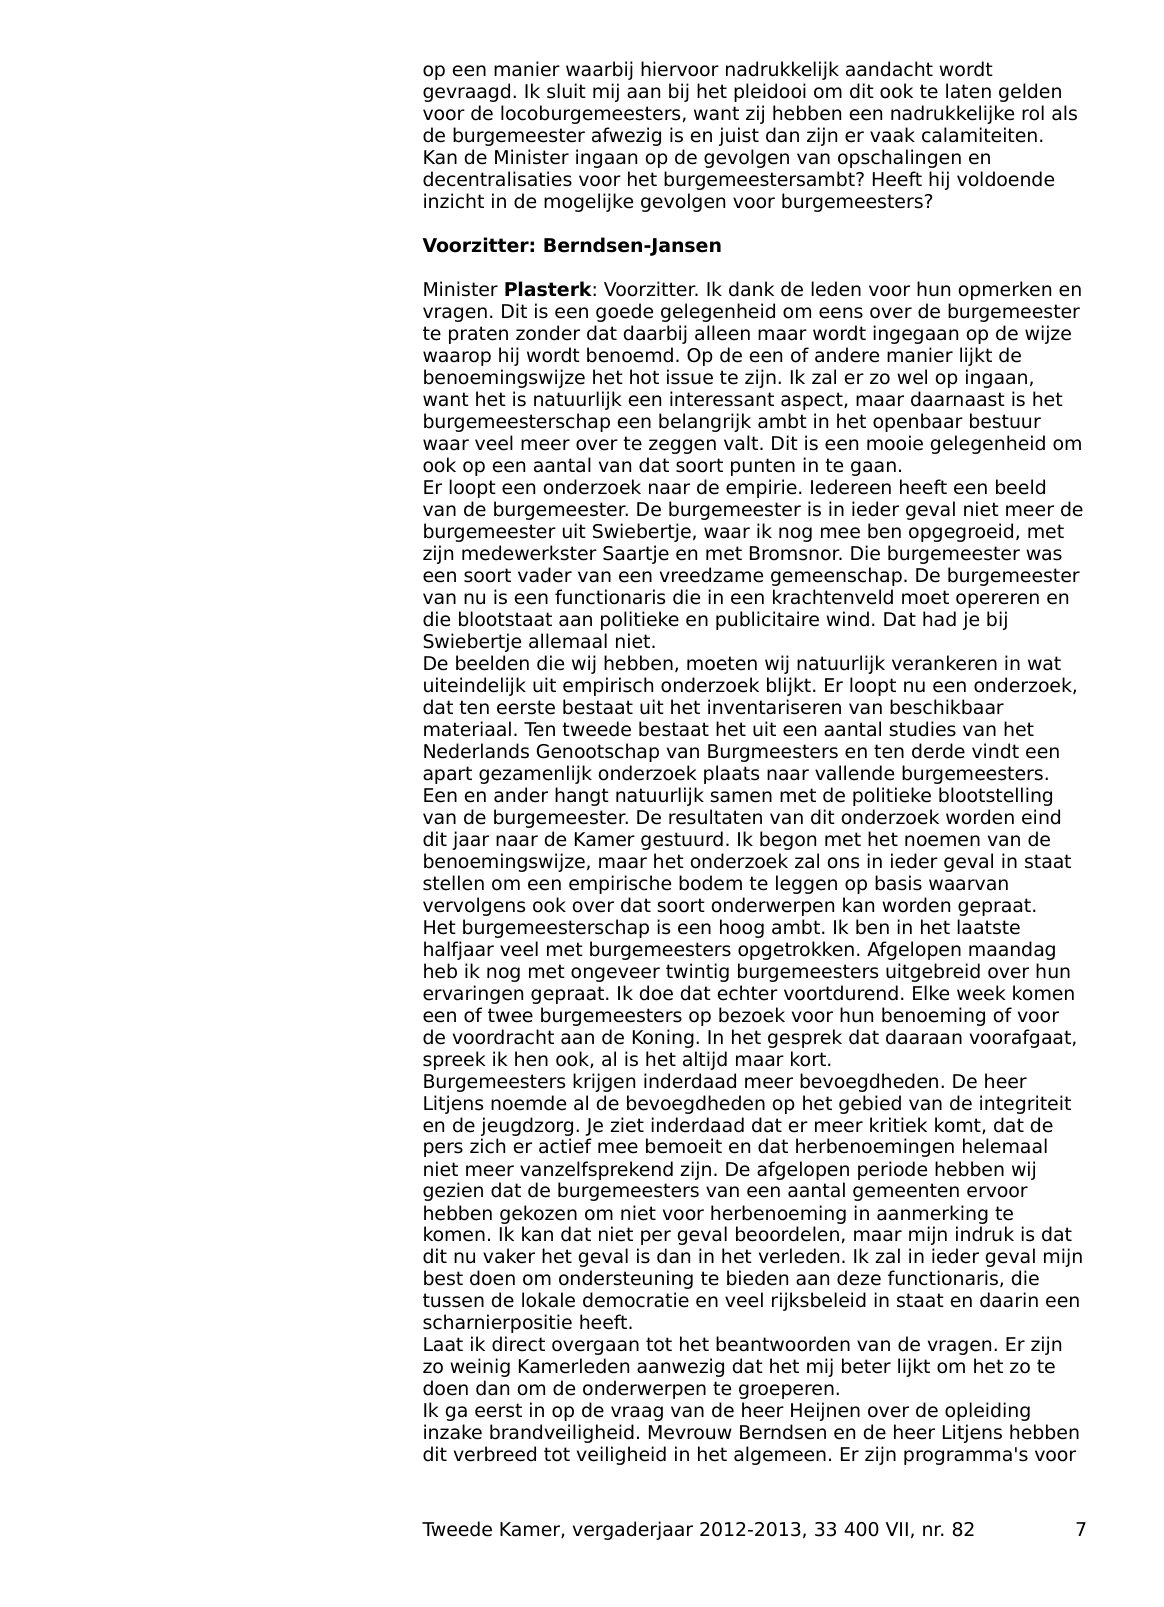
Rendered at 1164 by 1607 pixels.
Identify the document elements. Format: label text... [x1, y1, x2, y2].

text Het burgemeesterschap is een hoog ambt. Ik ben in het laatste halfjaar veel met burgemeesters opgetrokken. Afgelopen maandag heb ik nog met ongeveer twintig burgemeesters uitgebreid over hun ervaringen gepraat. Ik doe dat echter voortdurend. Elke week komen een of twee burgemeesters op bezoek voor hun benoeming of voor de voordracht aan de Koning. In het gesprek dat daaraan voorafgaat, spreek ik hen ook, al is het altijd maar kort. [422, 917, 1087, 1071]
text Burgemeesters krijgen inderdaad meer bevoegdheden. De heer Litjens noemde al de bevoegdheden op het gebied van de integriteit en de jeugdzorg. Je ziet inderdaad dat er meer kritiek komt, dat de pers zich er actief mee bemoeit en dat herbenoemingen helemaal niet meer vanzelfsprekend zijn. De afgelopen periode hebben wij gezien dat de burgemeesters van een aantal gemeenten ervoor hebben gekozen om niet voor herbenoeming in aanmerking te komen. Ik kan dat niet per geval beoordelen, maar mijn indruk is dat dit nu vaker het geval is dan in het verleden. Ik zal in ieder geval mijn best doen om ondersteuning te bieden aan deze functionaris, die tussen de lokale democratie en veel rijksbeleid in staat en daarin een scharnierpositie heeft. [422, 1071, 1087, 1334]
text op een manier waarbij hiervoor nadrukkelijk aandacht wordt gevraagd. Ik sluit mij aan bij het pleidooi om dit ook te laten gelden voor de locoburgemeesters, want zij hebben een nadrukkelijke rol als de burgemeester afwezig is en juist dan zijn er vaak calamiteiten. [422, 59, 1087, 147]
text De beelden die wij hebben, moeten wij natuurlijk verankeren in wat uiteindelijk uit empirisch onderzoek blijkt. Er loopt nu een onderzoek, dat ten eerste bestaat uit het inventariseren van beschikbaar materiaal. Ten tweede bestaat het uit een aantal studies van het Nederlands Genootschap van Burgmeesters en ten derde vindt een apart gezamenlijk onderzoek plaats naar vallende burgemeesters. Een en ander hangt natuurlijk samen met de politieke blootstelling van de burgemeester. De resultaten van dit onderzoek worden eind dit jaar naar de Kamer gestuurd. Ik begon met het noemen van de benoemingswijze, maar het onderzoek zal ons in ieder geval in staat stellen om een empirische bodem te leggen op basis waarvan vervolgens ook over dat soort onderwerpen kan worden gepraat. [422, 653, 1087, 917]
text Er loopt een onderzoek naar de empirie. Iedereen heeft een beeld van de burgemeester. De burgemeester is in ieder geval niet meer de burgemeester uit Swiebertje, waar ik nog mee ben opgegroeid, met zijn medewerkster Saartje en met Bromsnor. Die burgemeester was een soort vader van een vreedzame gemeenschap. De burgemeester van nu is een functionaris die in een krachtenveld moet opereren en die blootstaat aan politieke en publicitaire wind. Dat had je bij Swiebertje allemaal niet. [422, 477, 1087, 653]
text Ik ga eerst in op de vraag van de heer Heijnen over de opleiding inzake brandveiligheid. Mevrouw Berndsen en de heer Litjens hebben dit verbreed tot veiligheid in het algemeen. Er zijn programma's voor [422, 1400, 1087, 1466]
subtitle Voorzitter: Berndsen-Jansen [422, 235, 1087, 257]
text Laat ik direct overgaan tot het beantwoorden van de vragen. Er zijn zo weinig Kamerleden aanwezig dat het mij beter lijkt om het zo te doen dan om de onderwerpen te groeperen. [422, 1334, 1087, 1400]
text Minister Plasterk: Voorzitter. Ik dank de leden voor hun opmerken en vragen. Dit is een goede gelegenheid om eens over de burgemeester te praten zonder dat daarbij alleen maar wordt ingegaan op de wijze waarop hij wordt benoemd. Op de een of andere manier lijkt de benoemingswijze het hot issue te zijn. Ik zal er zo wel op ingaan, want het is natuurlijk een interessant aspect, maar daarnaast is het burgemeesterschap een belangrijk ambt in het openbaar bestuur waar veel meer over te zeggen valt. Dit is een mooie gelegenheid om ook op een aantal van dat soort punten in te gaan. [422, 279, 1087, 477]
text Kan de Minister ingaan op de gevolgen van opschalingen en decentralisaties voor het burgemeestersambt? Heeft hij voldoende inzicht in de mogelijke gevolgen voor burgemeesters? [422, 147, 1087, 213]
